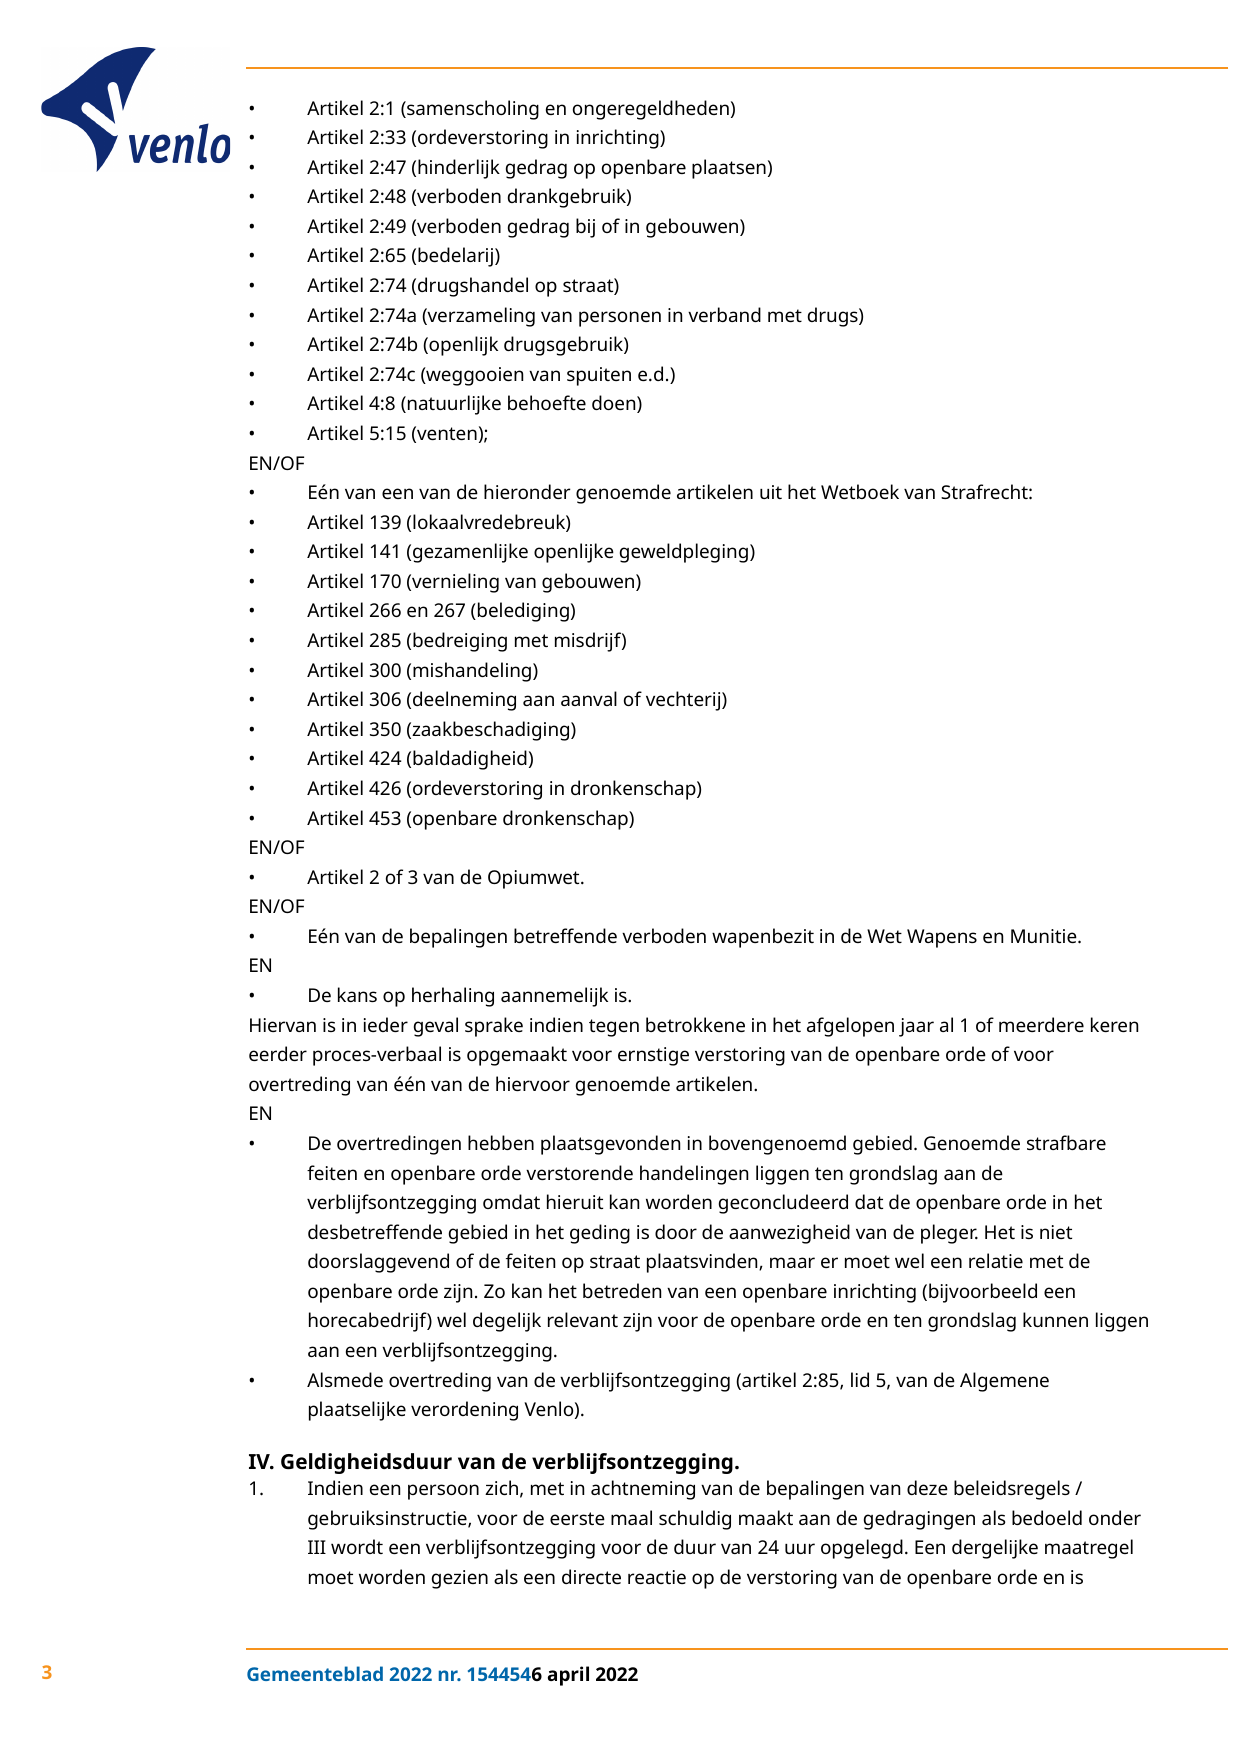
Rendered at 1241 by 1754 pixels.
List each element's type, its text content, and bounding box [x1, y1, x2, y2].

list Artikel 2 of 3 van de Opiumwet. [248, 864, 1152, 890]
list Artikel 2:74b (openlijk drugsgebruik) [248, 331, 1152, 357]
list Artikel 2:74c (weggooien van spuiten e.d.) [248, 361, 1152, 387]
list Artikel 2:49 (verboden gedrag bij of in gebouwen) [248, 213, 1152, 239]
list Artikel 2:33 (ordeverstoring in inrichting) [248, 124, 1152, 150]
list Artikel 139 (lokaalvredebreuk) [248, 509, 1152, 535]
list Artikel 2:74a (verzameling van personen in verband met drugs) [248, 302, 1152, 328]
picture [41, 47, 231, 172]
list Artikel 4:8 (natuurlijke behoefte doen) [248, 391, 1152, 416]
text EN/OF [248, 893, 1152, 919]
list Artikel 426 (ordeverstoring in dronkenschap) [248, 775, 1152, 801]
text EN/OF [248, 450, 1152, 476]
list Artikel 170 (vernieling van gebouwen) [248, 568, 1152, 594]
list Artikel 2:47 (hinderlijk gedrag op openbare plaatsen) [248, 154, 1152, 180]
list De overtredingen hebben plaatsgevonden in bovengenoemd gebied. Genoemde strafbare feiten en openbare orde verstorende handelingen liggen ten grondslag aan de verblijfsontzegging omdat hieruit kan worden geconcludeerd dat de openbare orde in het desbetreffende gebied in het geding is door de aanwezigheid van de pleger. Het is niet doorslaggevend of de feiten op straat plaatsvinden, maar er moet wel een relatie met de openbare orde zijn. Zo kan het betreden van een openbare inrichting (bijvoorbeeld een horecabedrijf) wel degelijk relevant zijn voor de openbare orde en ten grondslag kunnen liggen aan een verblijfsontzegging. [248, 1130, 1152, 1363]
list Eén van de bepalingen betreffende verboden wapenbezit in de Wet Wapens en Munitie. [248, 923, 1152, 949]
text EN [248, 953, 1152, 978]
list Artikel 2:1 (samenscholing en ongeregeldheden) [248, 95, 1152, 121]
list Artikel 453 (openbare dronkenschap) [248, 805, 1152, 831]
text EN/OF [248, 834, 1152, 860]
list Artikel 2:48 (verboden drankgebruik) [248, 183, 1152, 209]
text EN [248, 1101, 1152, 1126]
list Eén van een van de hieronder genoemde artikelen uit het Wetboek van Strafrecht: [248, 479, 1152, 505]
list De kans op herhaling aannemelijk is. [248, 982, 1152, 1008]
list Artikel 306 (deelneming aan aanval of vechterij) [248, 686, 1152, 712]
text IV. Geldigheidsduur van de verblijfsontzegging. [248, 1447, 1152, 1475]
list Artikel 2:65 (bedelarij) [248, 243, 1152, 268]
list Indien een persoon zich, met in achtneming van de bepalingen van deze beleidsregels / gebruiksinstructie, voor de eerste maal schuldig maakt aan de gedragingen als bedoeld onder III wordt een verblijfsontzegging voor de duur van 24 uur opgelegd. Een dergelijke maatregel moet worden gezien als een directe reactie op de verstoring van de openbare orde en is [248, 1475, 1152, 1590]
list Artikel 5:15 (venten); [248, 420, 1152, 446]
list Artikel 300 (mishandeling) [248, 657, 1152, 683]
text Hiervan is in ieder geval sprake indien tegen betrokkene in het afgelopen jaar al 1 of meerdere keren eerder proces-verbaal is opgemaakt voor ernstige verstoring van de openbare orde of voor overtreding van één van de hiervoor genoemde artikelen. [248, 1012, 1152, 1097]
list Artikel 424 (baldadigheid) [248, 746, 1152, 771]
list Artikel 285 (bedreiging met misdrijf) [248, 627, 1152, 653]
list Artikel 350 (zaakbeschadiging) [248, 716, 1152, 742]
list Artikel 141 (gezamenlijke openlijke geweldpleging) [248, 538, 1152, 564]
list Artikel 2:74 (drugshandel op straat) [248, 272, 1152, 298]
list Artikel 266 en 267 (belediging) [248, 598, 1152, 623]
list Alsmede overtreding van de verblijfsontzegging (artikel 2:85, lid 5, van de Algemene plaatselijke verordening Venlo). [248, 1367, 1152, 1422]
